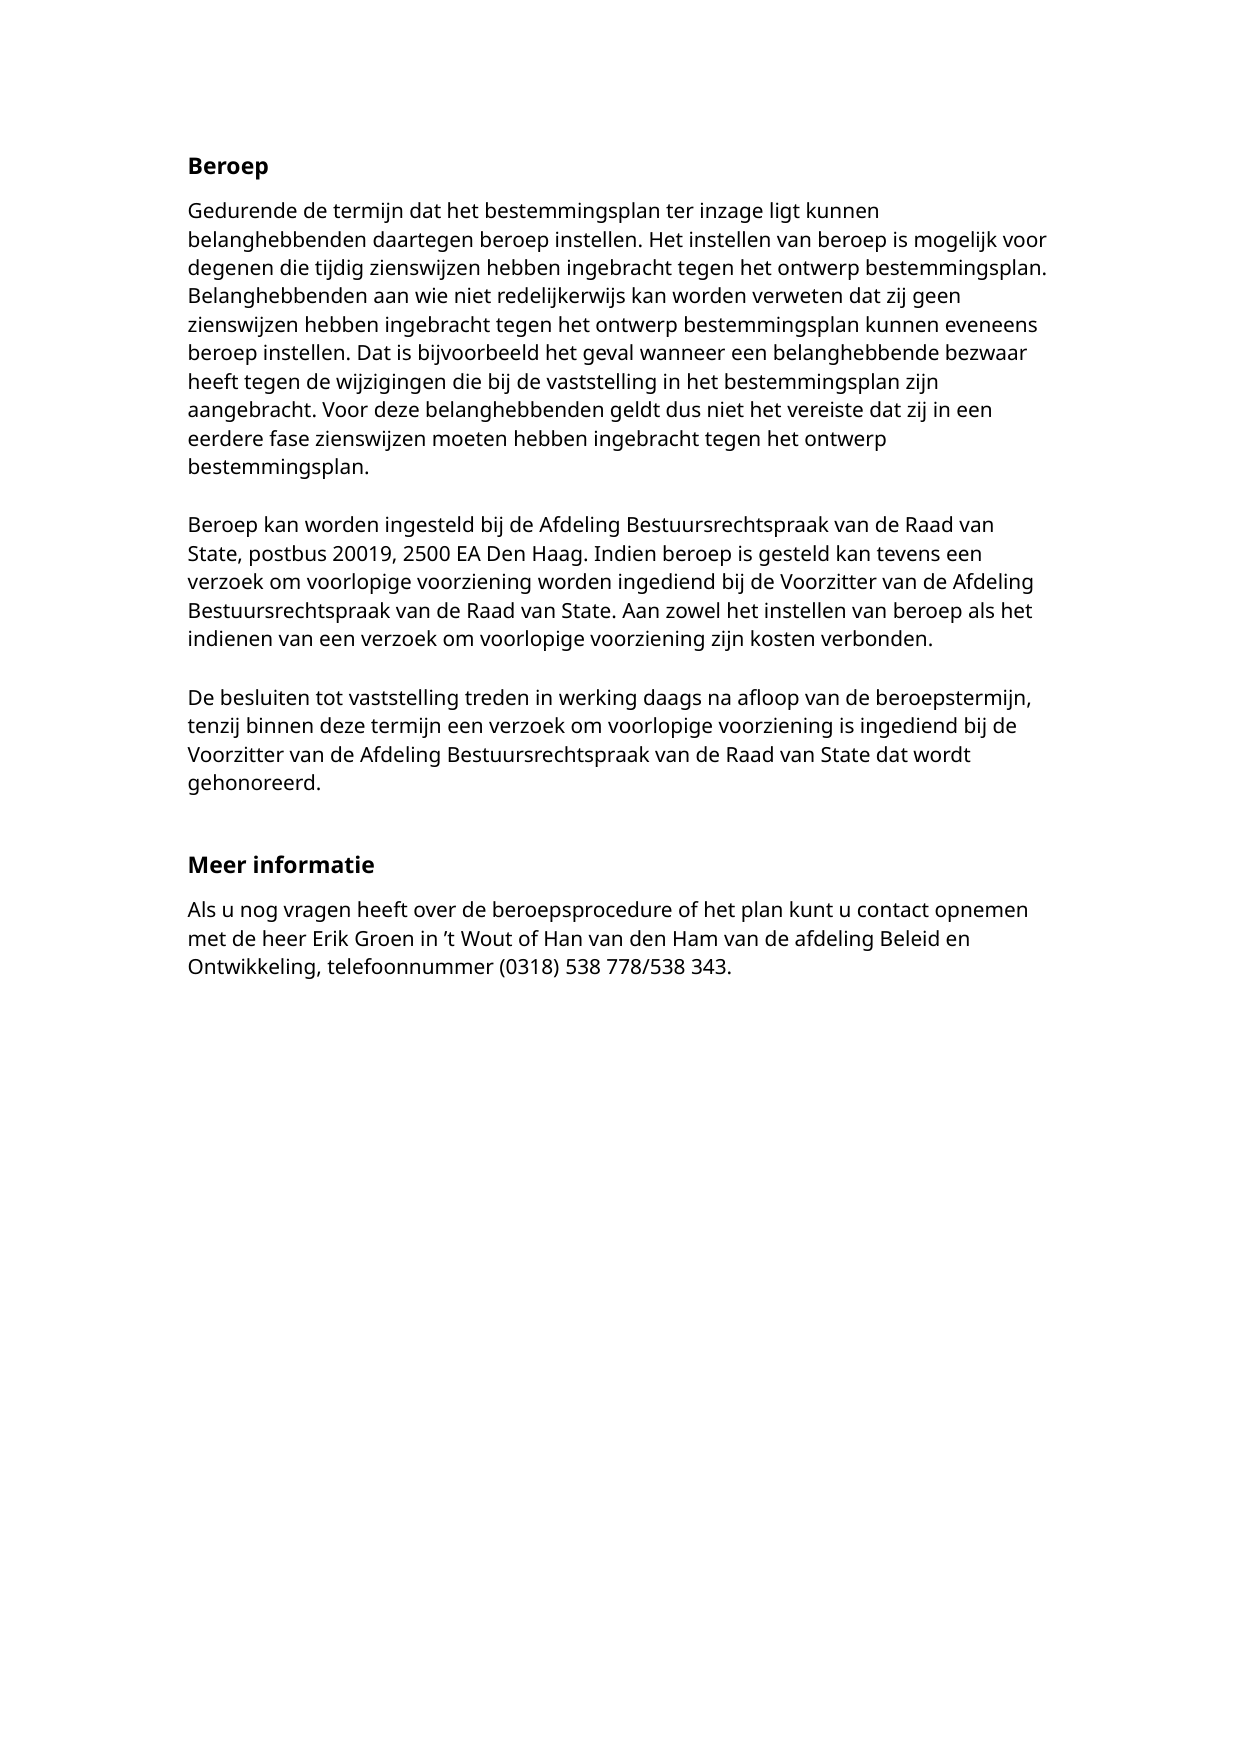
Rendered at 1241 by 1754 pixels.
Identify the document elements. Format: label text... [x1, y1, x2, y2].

text De besluiten tot vaststelling treden in werking daags na afloop van de beroepstermijn, tenzij binnen deze termijn een verzoek om voorlopige voorziening is ingediend bij de Voorzitter van de Afdeling Bestuursrechtspraak van de Raad van State dat wordt gehonoreerd. [187, 683, 1053, 797]
subtitle Meer informatie [187, 849, 1053, 880]
text Gedurende de termijn dat het bestemmingsplan ter inzage ligt kunnen belanghebbenden daartegen beroep instellen. Het instellen van beroep is mogelijk voor degenen die tijdig zienswijzen hebben ingebracht tegen het ontwerp bestemmingsplan. Belanghebbenden aan wie niet redelijkerwijs kan worden verweten dat zij geen zienswijzen hebben ingebracht tegen het ontwerp bestemmingsplan kunnen eveneens beroep instellen. Dat is bijvoorbeeld het geval wanneer een belanghebbende bezwaar heeft tegen de wijzigingen die bij de vaststelling in het bestemmingsplan zijn aangebracht. Voor deze belanghebbenden geldt dus niet het vereiste dat zij in een eerdere fase zienswijzen moeten hebben ingebracht tegen het ontwerp bestemmingsplan. [187, 196, 1053, 481]
subtitle Beroep [187, 150, 1053, 181]
text Beroep kan worden ingesteld bij de Afdeling Bestuursrechtspraak van de Raad van State, postbus 20019, 2500 EA Den Haag. Indien beroep is gesteld kan tevens een verzoek om voorlopige voorziening worden ingediend bij de Voorzitter van de Afdeling Bestuursrechtspraak van de Raad van State. Aan zowel het instellen van beroep als het indienen van een verzoek om voorlopige voorziening zijn kosten verbonden. [187, 511, 1053, 653]
text Als u nog vragen heeft over de beroepsprocedure of het plan kunt u contact opnemen met de heer Erik Groen in ’t Wout of Han van den Ham van de afdeling Beleid en Ontwikkeling, telefoonnummer (0318) 538 778/538 343. [187, 895, 1053, 981]
